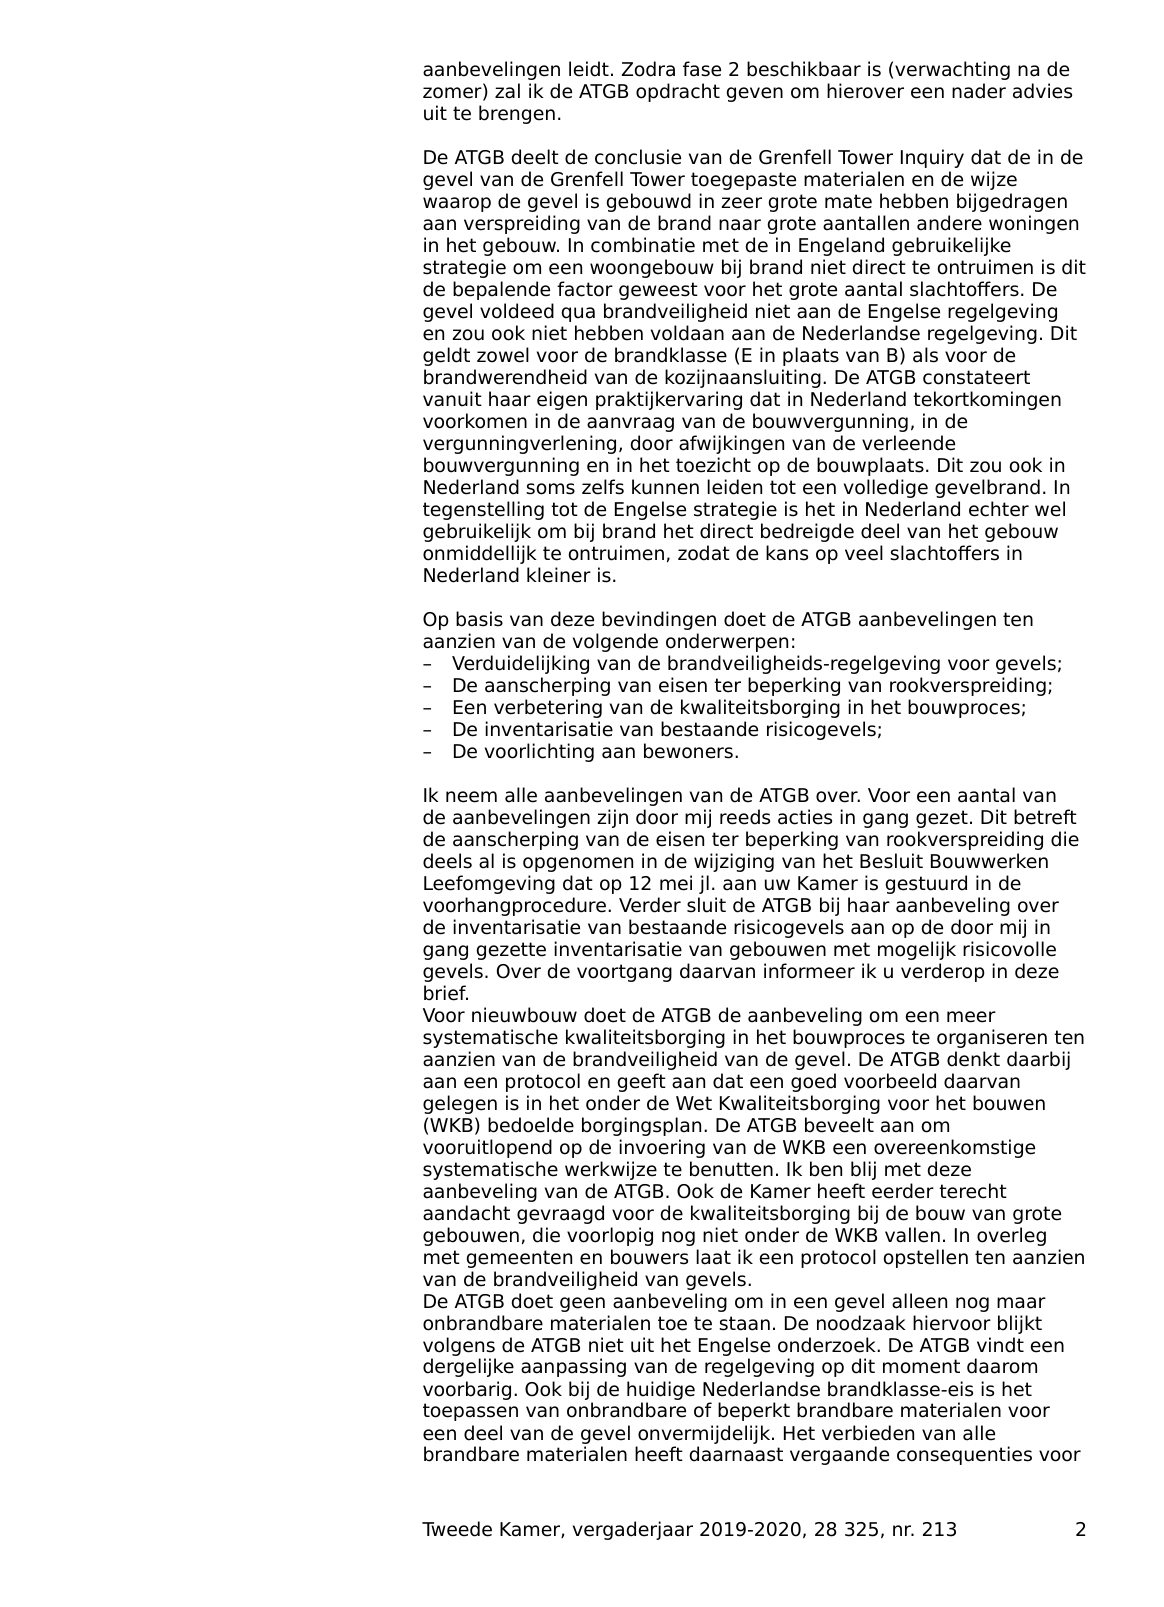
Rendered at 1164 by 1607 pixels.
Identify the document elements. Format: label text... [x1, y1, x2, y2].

text – Een verbetering van de kwaliteitsborging in het bouwproces; [422, 697, 1087, 719]
text De ATGB deelt de conclusie van de Grenfell Tower Inquiry dat de in de gevel van de Grenfell Tower toegepaste materialen en de wijze waarop de gevel is gebouwd in zeer grote mate hebben bijgedragen aan verspreiding van de brand naar grote aantallen andere woningen in het gebouw. In combinatie met de in Engeland gebruikelijke strategie om een woongebouw bij brand niet direct te ontruimen is dit de bepalende factor geweest voor het grote aantal slachtoffers. De gevel voldeed qua brandveiligheid niet aan de Engelse regelgeving en zou ook niet hebben voldaan aan de Nederlandse regelgeving. Dit geldt zowel voor de brandklasse (E in plaats van B) als voor de brandwerendheid van de kozijnaansluiting. De ATGB constateert vanuit haar eigen praktijkervaring dat in Nederland tekortkomingen voorkomen in de aanvraag van de bouwvergunning, in de vergunningverlening, door afwijkingen van de verleende bouwvergunning en in het toezicht op de bouwplaats. Dit zou ook in Nederland soms zelfs kunnen leiden tot een volledige gevelbrand. In tegenstelling tot de Engelse strategie is het in Nederland echter wel gebruikelijk om bij brand het direct bedreigde deel van het gebouw onmiddellijk te ontruimen, zodat de kans op veel slachtoffers in Nederland kleiner is. [422, 147, 1087, 587]
text – Verduidelijking van de brandveiligheids-regelgeving voor gevels; [422, 653, 1087, 675]
text – De inventarisatie van bestaande risicogevels; [422, 719, 1087, 741]
text Voor nieuwbouw doet de ATGB de aanbeveling om een meer systematische kwaliteitsborging in het bouwproces te organiseren ten aanzien van de brandveiligheid van de gevel. De ATGB denkt daarbij aan een protocol en geeft aan dat een goed voorbeeld daarvan gelegen is in het onder de Wet Kwaliteitsborging voor het bouwen (WKB) bedoelde borgingsplan. De ATGB beveelt aan om vooruitlopend op de invoering van de WKB een overeenkomstige systematische werkwijze te benutten. Ik ben blij met deze aanbeveling van de ATGB. Ook de Kamer heeft eerder terecht aandacht gevraagd voor de kwaliteitsborging bij de bouw van grote gebouwen, die voorlopig nog niet onder de WKB vallen. In overleg met gemeenten en bouwers laat ik een protocol opstellen ten aanzien van de brandveiligheid van gevels. [422, 1005, 1087, 1291]
text – De voorlichting aan bewoners. [422, 741, 1087, 763]
text aanbevelingen leidt. Zodra fase 2 beschikbaar is (verwachting na de zomer) zal ik de ATGB opdracht geven om hierover een nader advies uit te brengen. [422, 59, 1087, 125]
text De ATGB doet geen aanbeveling om in een gevel alleen nog maar onbrandbare materialen toe te staan. De noodzaak hiervoor blijkt volgens de ATGB niet uit het Engelse onderzoek. De ATGB vindt een dergelijke aanpassing van de regelgeving op dit moment daarom voorbarig. Ook bij de huidige Nederlandse brandklasse-eis is het toepassen van onbrandbare of beperkt brandbare materialen voor een deel van de gevel onvermijdelijk. Het verbieden van alle brandbare materialen heeft daarnaast vergaande consequenties voor [422, 1291, 1087, 1466]
text Ik neem alle aanbevelingen van de ATGB over. Voor een aantal van de aanbevelingen zijn door mij reeds acties in gang gezet. Dit betreft de aanscherping van de eisen ter beperking van rookverspreiding die deels al is opgenomen in de wijziging van het Besluit Bouwwerken Leefomgeving dat op 12 mei jl. aan uw Kamer is gestuurd in de voorhangprocedure. Verder sluit de ATGB bij haar aanbeveling over de inventarisatie van bestaande risicogevels aan op de door mij in gang gezette inventarisatie van gebouwen met mogelijk risicovolle gevels. Over de voortgang daarvan informeer ik u verderop in deze brief. [422, 785, 1087, 1005]
text – De aanscherping van eisen ter beperking van rookverspreiding; [422, 675, 1087, 697]
text Op basis van deze bevindingen doet de ATGB aanbevelingen ten aanzien van de volgende onderwerpen: [422, 609, 1087, 653]
